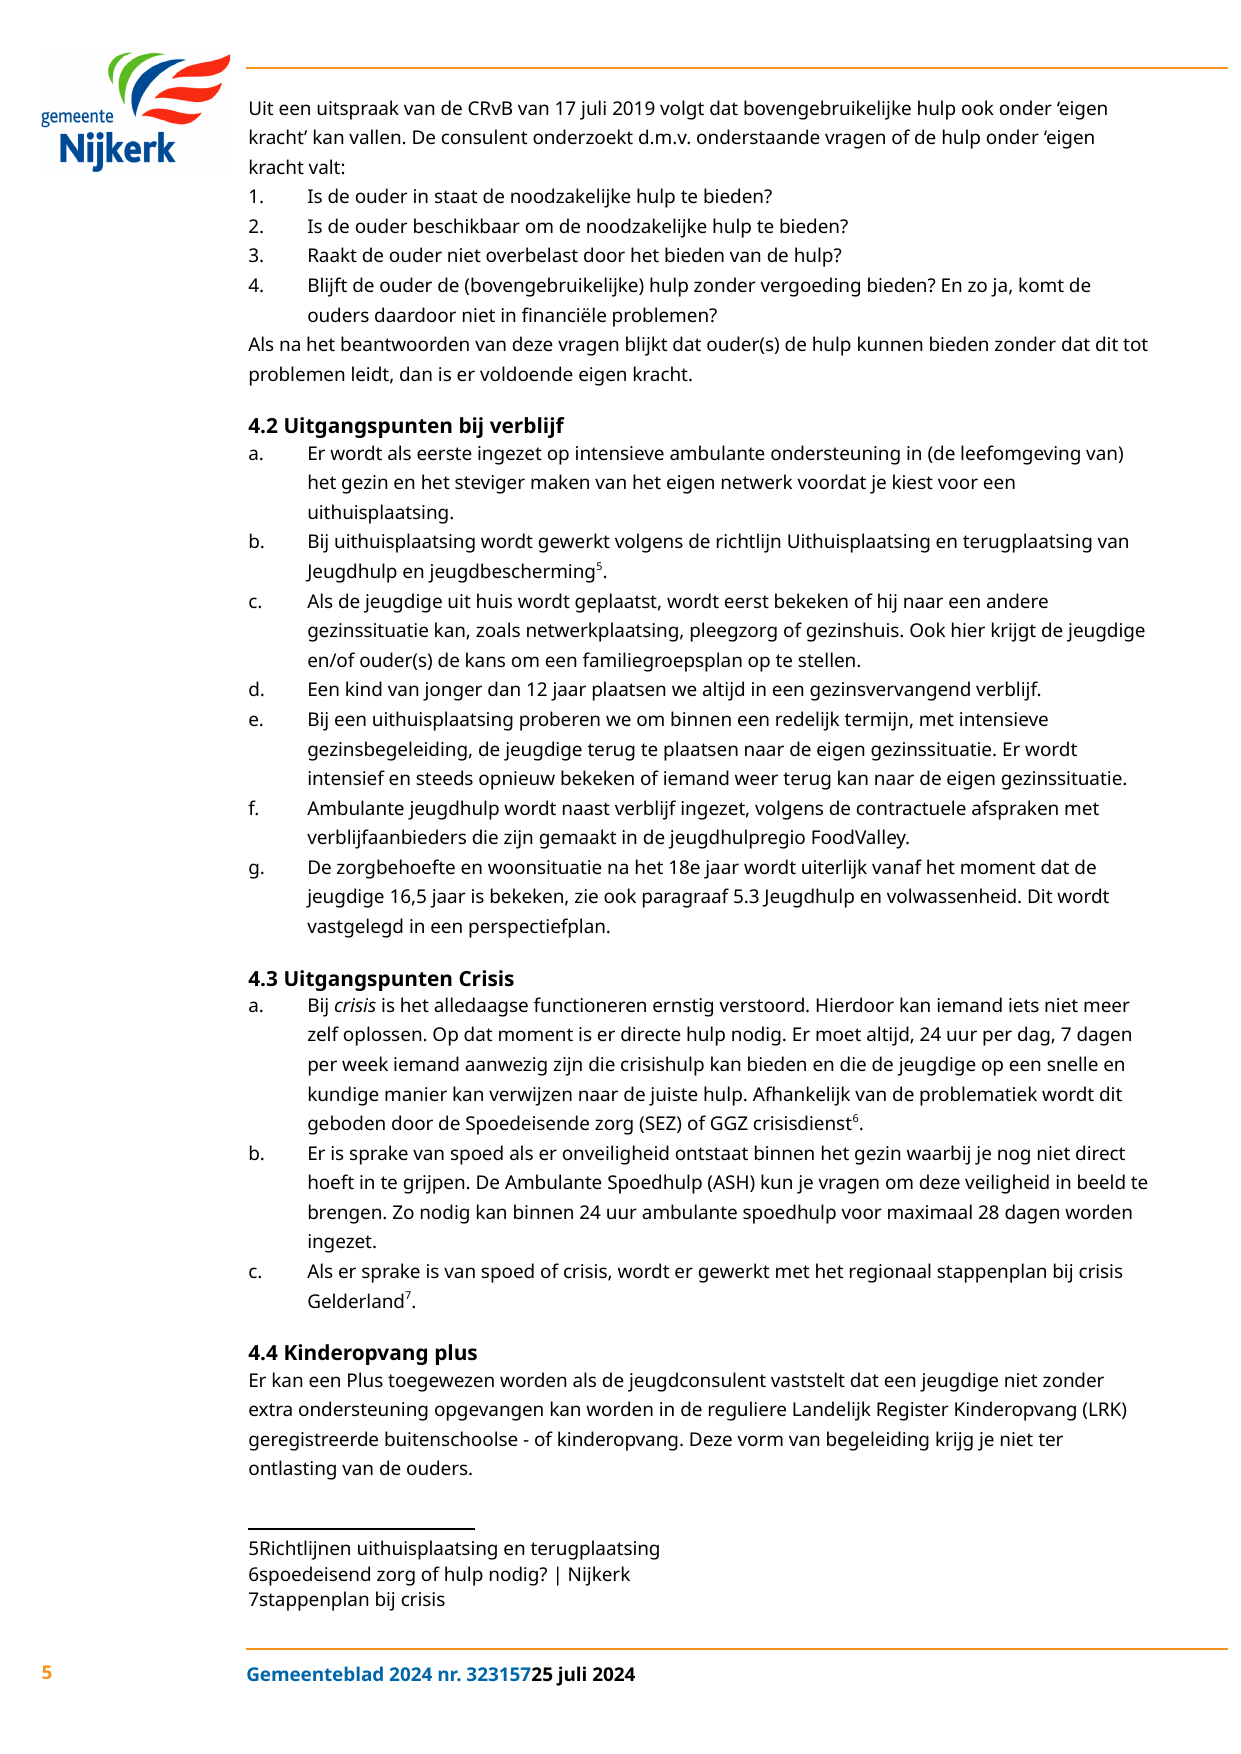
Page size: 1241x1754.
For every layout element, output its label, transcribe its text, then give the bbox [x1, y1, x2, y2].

list Is de ouder beschikbaar om de noodzakelijke hulp te bieden? [248, 213, 1152, 239]
picture [41, 47, 231, 172]
list stappenplan bij crisis [248, 1586, 1152, 1612]
list Richtlijnen uithuisplaatsing en terugplaatsing [248, 1535, 1152, 1561]
list Er is sprake van spoed als er onveiligheid ontstaat binnen het gezin waarbij je nog niet direct hoeft in te grijpen. De Ambulante Spoedhulp (ASH) kun je vragen om deze veiligheid in beeld te brengen. Zo nodig kan binnen 24 uur ambulante spoedhulp voor maximaal 28 dagen worden ingezet. [248, 1140, 1152, 1254]
list Bij een uithuisplaatsing proberen we om binnen een redelijk termijn, met intensieve gezinsbegeleiding, de jeugdige terug te plaatsen naar de eigen gezinssituatie. Er wordt intensief en steeds opnieuw bekeken of iemand weer terug kan naar de eigen gezinssituatie. [248, 706, 1152, 791]
text 4.3 Uitgangspunten Crisis [248, 964, 1152, 992]
list De zorgbehoefte en woonsituatie na het 18e jaar wordt uiterlijk vanaf het moment dat de jeugdige 16,5 jaar is bekeken, zie ook paragraaf 5.3 Jeugdhulp en volwassenheid. Dit wordt vastgelegd in een perspectiefplan. [248, 854, 1152, 939]
text Uit een uitspraak van de CRvB van 17 juli 2019 volgt dat bovengebruikelijke hulp ook onder ‘eigen kracht’ kan vallen. De consulent onderzoekt d.m.v. onderstaande vragen of de hulp onder ‘eigen kracht valt: [248, 95, 1152, 180]
list spoedeisend zorg of hulp nodig? | Nijkerk [248, 1561, 1152, 1586]
text Er kan een Plus toegewezen worden als de jeugdconsulent vaststelt dat een jeugdige niet zonder extra ondersteuning opgevangen kan worden in de reguliere Landelijk Register Kinderopvang (LRK) geregistreerde buitenschoolse - of kinderopvang. Deze vorm van begeleiding krijg je niet ter ontlasting van de ouders. [248, 1367, 1152, 1481]
list Blijft de ouder de (bovengebruikelijke) hulp zonder vergoeding bieden? En zo ja, komt de ouders daardoor niet in financiële problemen? [248, 272, 1152, 328]
list Een kind van jonger dan 12 jaar plaatsen we altijd in een gezinsvervangend verblijf. [248, 677, 1152, 702]
list Ambulante jeugdhulp wordt naast verblijf ingezet, volgens de contractuele afspraken met verblijfaanbieders die zijn gemaakt in de jeugdhulpregio FoodValley. [248, 795, 1152, 850]
list Er wordt als eerste ingezet op intensieve ambulante ondersteuning in (de leefomgeving van) het gezin en het steviger maken van het eigen netwerk voordat je kiest voor een uithuisplaatsing. [248, 440, 1152, 525]
text Als na het beantwoorden van deze vragen blijkt dat ouder(s) de hulp kunnen bieden zonder dat dit tot problemen leidt, dan is er voldoende eigen kracht. [248, 331, 1152, 387]
text 4.2 Uitgangspunten bij verblijf [248, 411, 1152, 440]
list Is de ouder in staat de noodzakelijke hulp te bieden? [248, 183, 1152, 209]
list Als de jeugdige uit huis wordt geplaatst, wordt eerst bekeken of hij naar een andere gezinssituatie kan, zoals netwerkplaatsing, pleegzorg of gezinshuis. Ook hier krijgt de jeugdige en/of ouder(s) de kans om een familiegroepsplan op te stellen. [248, 588, 1152, 673]
list Raakt de ouder niet overbelast door het bieden van de hulp? [248, 243, 1152, 268]
list Bij crisis is het alledaagse functioneren ernstig verstoord. Hierdoor kan iemand iets niet meer zelf oplossen. Op dat moment is er directe hulp nodig. Er moet altijd, 24 uur per dag, 7 dagen per week iemand aanwezig zijn die crisishulp kan bieden en die de jeugdige op een snelle en kundige manier kan verwijzen naar de juiste hulp. Afhankelijk van de problematiek wordt dit geboden door de Spoedeisende zorg (SEZ) of GGZ crisisdienst. [248, 992, 1152, 1136]
text 4.4 Kinderopvang plus [248, 1338, 1152, 1367]
list Als er sprake is van spoed of crisis, wordt er gewerkt met het regionaal stappenplan bij crisis Gelderland. [248, 1258, 1152, 1314]
list Bij uithuisplaatsing wordt gewerkt volgens de richtlijn Uithuisplaatsing en terugplaatsing van Jeugdhulp en jeugdbescherming. [248, 529, 1152, 584]
